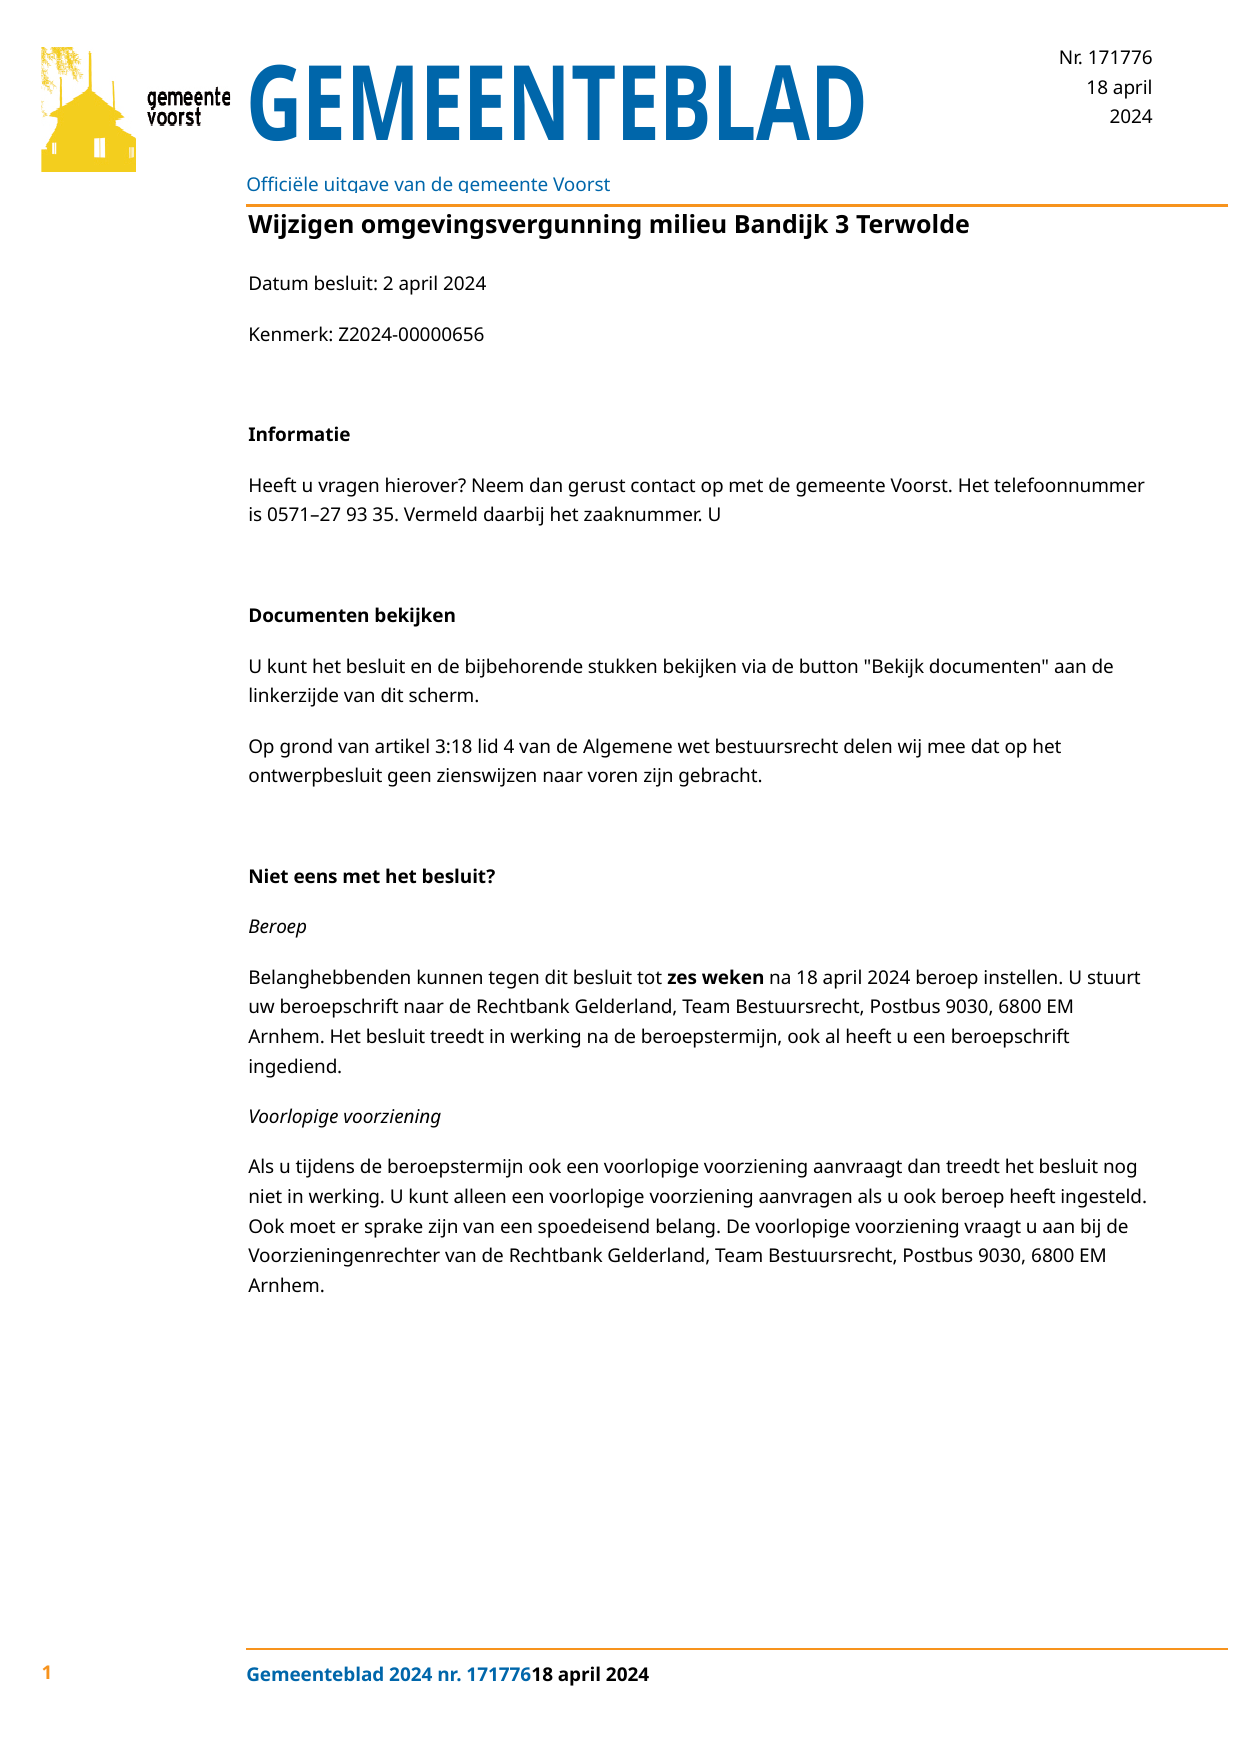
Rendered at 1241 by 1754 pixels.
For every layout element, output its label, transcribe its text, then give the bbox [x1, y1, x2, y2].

text U kunt het besluit en de bijbehorende stukken bekijken via de button "Bekijk documenten" aan de linkerzijde van dit scherm. [248, 653, 1152, 708]
text Als u tijdens de beroepstermijn ook een voorlopige voorziening aanvraagt dan treedt het besluit nog niet in werking. U kunt alleen een voorlopige voorziening aanvragen als u ook beroep heeft ingesteld. Ook moet er sprake zijn van een spoedeisend belang. De voorlopige voorziening vraagt u aan bij de Voorzieningenrechter van de Rechtbank Gelderland, Team Bestuursrecht, Postbus 9030, 6800 EM Arnhem. [248, 1154, 1152, 1298]
text Informatie [248, 422, 1152, 447]
text Heeft u vragen hierover? Neem dan gerust contact op met de gemeente Voorst. Het telefoonnummer is 0571–27 93 35. Vermeld daarbij het zaaknummer. U [248, 472, 1152, 527]
text Belanghebbenden kunnen tegen dit besluit tot zes weken na 18 april 2024 beroep instellen. U stuurt uw beroepschrift naar de Rechtbank Gelderland, Team Bestuursrecht, Postbus 9030, 6800 EM Arnhem. Het besluit treedt in werking na de beroepstermijn, ook al heeft u een beroepschrift ingediend. [248, 964, 1152, 1078]
text Op grond van artikel 3:18 lid 4 van de Algemene wet bestuursrecht delen wij mee dat op het ontwerpbesluit geen zienswijzen naar voren zijn gebracht. [248, 733, 1152, 788]
text Wijzigen omgevingsvergunning milieu Bandijk 3 Terwolde [248, 207, 1152, 241]
text Niet eens met het besluit? [248, 863, 1152, 889]
text Documenten bekijken [248, 602, 1152, 628]
text Kenmerk: Z2024-00000656 [248, 321, 1152, 346]
text Voorlopige voorziening [248, 1103, 1152, 1129]
text Beroep [248, 914, 1152, 939]
picture [41, 47, 231, 172]
text Datum besluit: 2 april 2024 [248, 270, 1152, 296]
